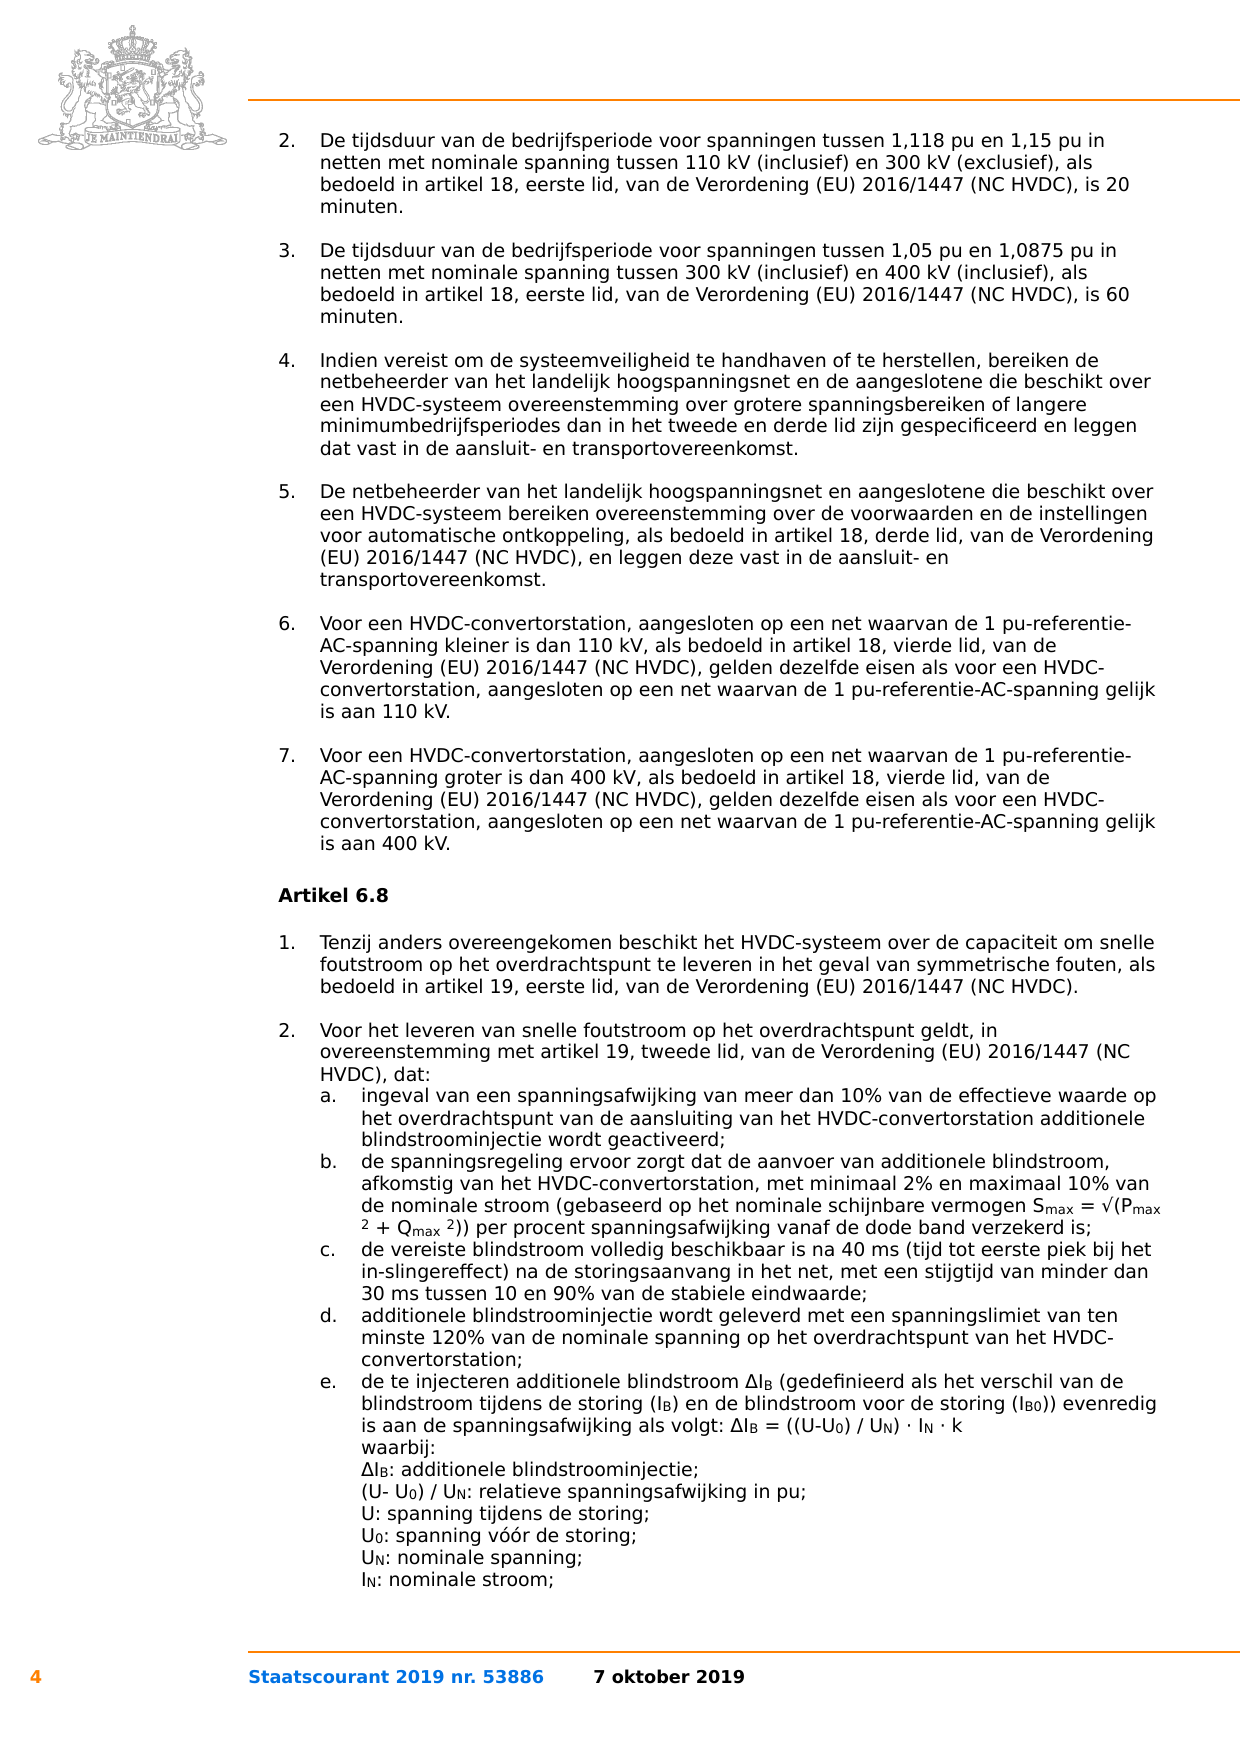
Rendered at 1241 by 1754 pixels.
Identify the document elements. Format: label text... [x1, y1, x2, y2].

text c. de vereiste blindstroom volledig beschikbaar is na 40 ms (tijd tot eerste piek bij het in-slingereffect) na de storingsaanvang in het net, met een stijgtijd van minder dan 30 ms tussen 10 en 90% van de stabiele eindwaarde; [319, 1239, 1163, 1305]
text 5. De netbeheerder van het landelijk hoogspanningsnet en aangeslotene die beschikt over een HVDC-systeem bereiken overeenstemming over de voorwaarden en de instellingen voor automatische ontkoppeling, als bedoeld in artikel 18, derde lid, van de Verordening (EU) 2016/1447 (NC HVDC), en leggen deze vast in de aansluit- en transportovereenkomst. [278, 481, 1163, 591]
text 3. De tijdsduur van de bedrijfsperiode voor spanningen tussen 1,05 pu en 1,0875 pu in netten met nominale spanning tussen 300 kV (inclusief) en 400 kV (inclusief), als bedoeld in artikel 18, eerste lid, van de Verordening (EU) 2016/1447 (NC HVDC), is 60 minuten. [278, 240, 1163, 328]
text 1. Tenzij anders overeengekomen beschikt het HVDC-systeem over de capaciteit om snelle foutstroom op het overdrachtspunt te leveren in het geval van symmetrische fouten, als bedoeld in artikel 19, eerste lid, van de Verordening (EU) 2016/1447 (NC HVDC). [278, 932, 1163, 998]
text UN: nominale spanning; [361, 1547, 1163, 1569]
text 2. Voor het leveren van snelle foutstroom op het overdrachtspunt geldt, in overeenstemming met artikel 19, tweede lid, van de Verordening (EU) 2016/1447 (NC HVDC), dat: [278, 1019, 1163, 1085]
text IN: nominale stroom; [361, 1569, 1163, 1591]
text b. de spanningsregeling ervoor zorgt dat de aanvoer van additionele blindstroom, afkomstig van het HVDC-convertorstation, met minimaal 2% en maximaal 10% van de nominale stroom (gebaseerd op het nominale schijnbare vermogen Smax = √(Pmax 2 + Qmax 2)) per procent spanningsafwijking vanaf de dode band verzekerd is; [319, 1151, 1163, 1239]
text U: spanning tijdens de storing; [361, 1503, 1163, 1525]
text 6. Voor een HVDC-convertorstation, aangesloten op een net waarvan de 1 pu-referentie-AC-spanning kleiner is dan 110 kV, als bedoeld in artikel 18, vierde lid, van de Verordening (EU) 2016/1447 (NC HVDC), gelden dezelfde eisen als voor een HVDC-convertorstation, aangesloten op een net waarvan de 1 pu-referentie-AC-spanning gelijk is aan 110 kV. [278, 613, 1163, 723]
text (U- U0) / UN: relatieve spanningsafwijking in pu; [361, 1481, 1163, 1503]
text d. additionele blindstroominjectie wordt geleverd met een spanningslimiet van ten minste 120% van de nominale spanning op het overdrachtspunt van het HVDC-convertorstation; [319, 1305, 1163, 1371]
text 7. Voor een HVDC-convertorstation, aangesloten op een net waarvan de 1 pu-referentie-AC-spanning groter is dan 400 kV, als bedoeld in artikel 18, vierde lid, van de Verordening (EU) 2016/1447 (NC HVDC), gelden dezelfde eisen als voor een HVDC-convertorstation, aangesloten op een net waarvan de 1 pu-referentie-AC-spanning gelijk is aan 400 kV. [278, 745, 1163, 855]
text ΔIB: additionele blindstroominjectie; [361, 1459, 1163, 1481]
text 2. De tijdsduur van de bedrijfsperiode voor spanningen tussen 1,118 pu en 1,15 pu in netten met nominale spanning tussen 110 kV (inclusief) en 300 kV (exclusief), als bedoeld in artikel 18, eerste lid, van de Verordening (EU) 2016/1447 (NC HVDC), is 20 minuten. [278, 130, 1163, 218]
subtitle Artikel 6.8 [278, 885, 1163, 907]
text 4. Indien vereist om de systeemveiligheid te handhaven of te herstellen, bereiken de netbeheerder van het landelijk hoogspanningsnet en de aangeslotene die beschikt over een HVDC-systeem overeenstemming over grotere spanningsbereiken of langere minimumbedrijfsperiodes dan in het tweede en derde lid zijn gespecificeerd en leggen dat vast in de aansluit- en transportovereenkomst. [278, 349, 1163, 459]
text e. de te injecteren additionele blindstroom ΔIB (gedefinieerd als het verschil van de blindstroom tijdens de storing (IB) en de blindstroom voor de storing (IB0)) evenredig is aan de spanningsafwijking als volgt: ΔIB = ((U-U0) / UN) ⋅ IN ⋅ k [319, 1371, 1163, 1437]
text a. ingeval van een spanningsafwijking van meer dan 10% van de effectieve waarde op het overdrachtspunt van de aansluiting van het HVDC-convertorstation additionele blindstroominjectie wordt geactiveerd; [319, 1085, 1163, 1151]
picture [38, 25, 227, 150]
text U0: spanning vóór de storing; [361, 1525, 1163, 1547]
text waarbij: [361, 1437, 1163, 1459]
